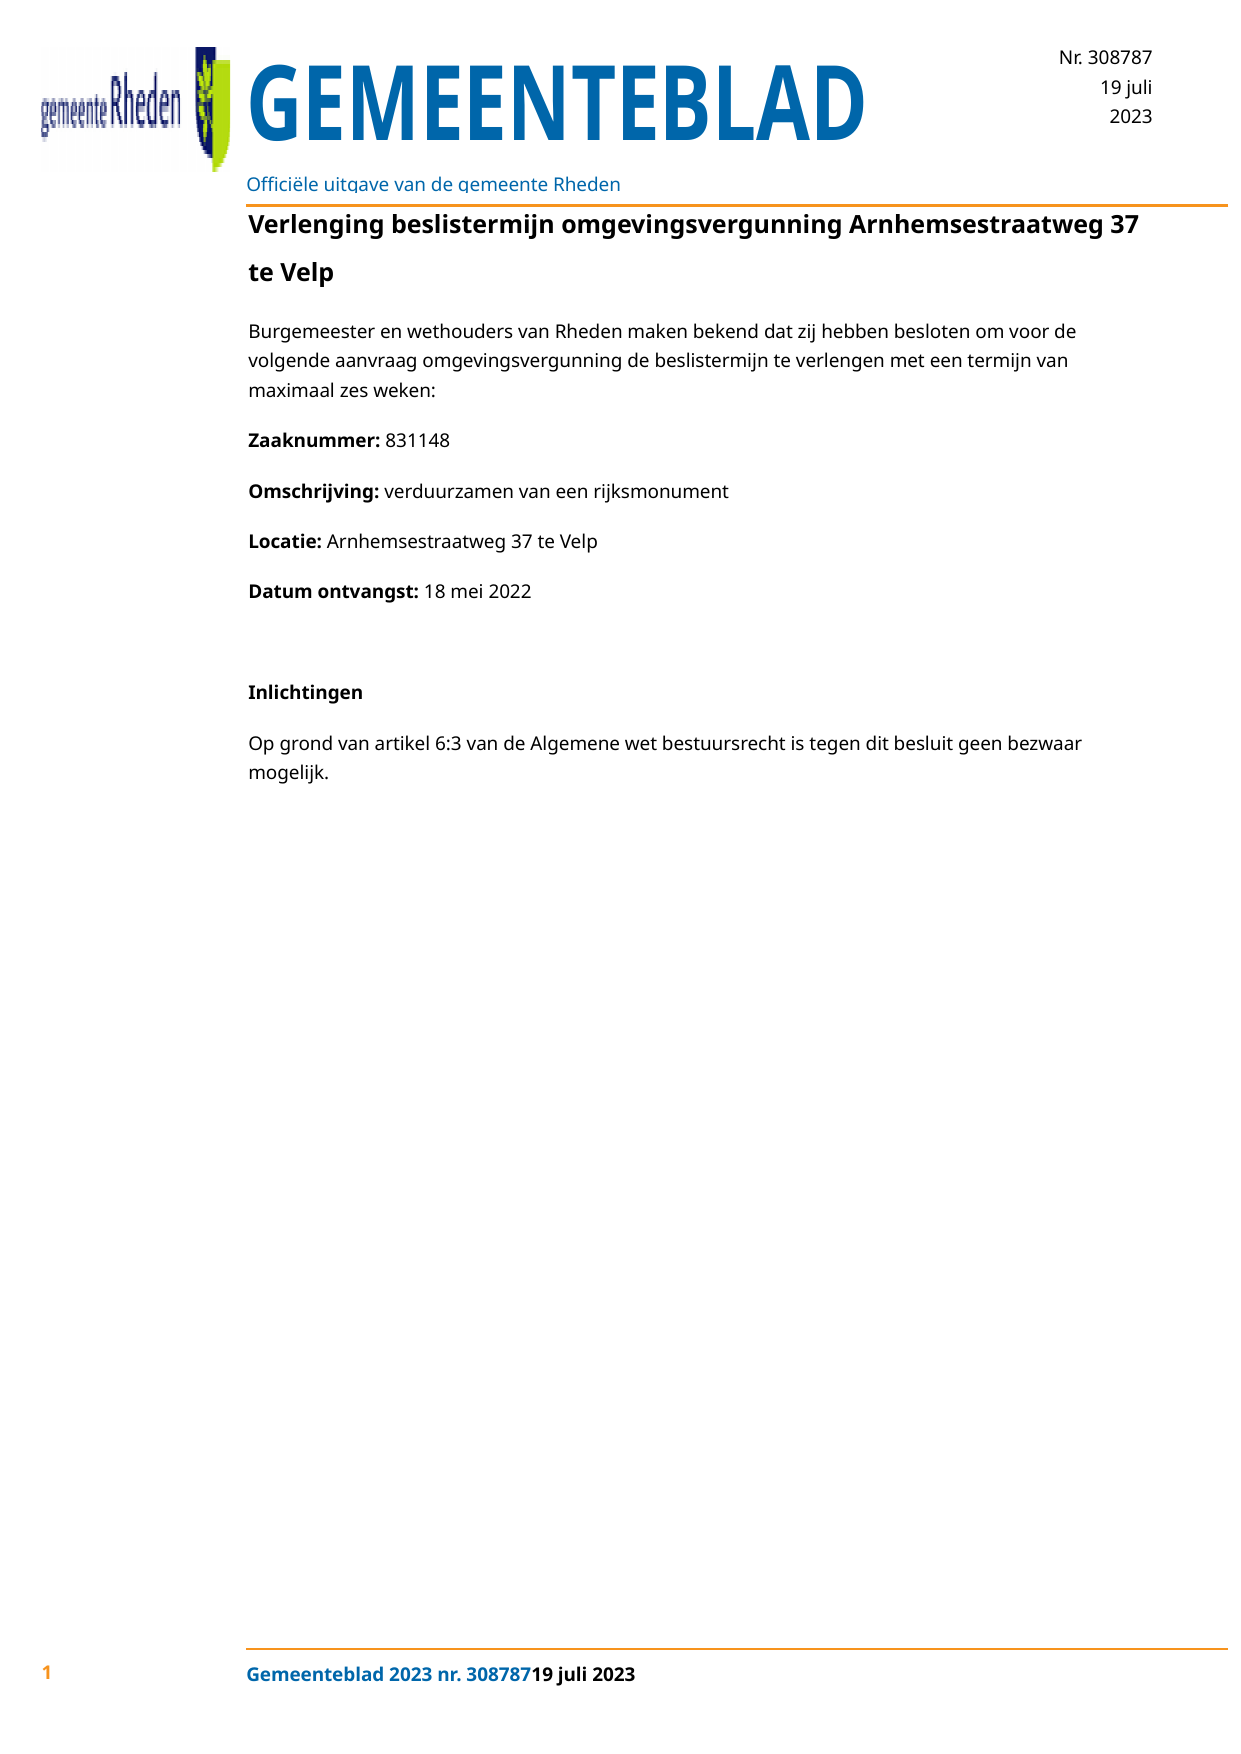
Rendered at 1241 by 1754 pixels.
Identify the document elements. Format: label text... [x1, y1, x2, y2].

text Datum ontvangst: 18 mei 2022 [248, 579, 1152, 604]
text Burgemeester en wethouders van Rheden maken bekend dat zij hebben besloten om voor de volgende aanvraag omgevingsvergunning de beslistermijn te verlengen met een termijn van maximaal zes weken: [248, 318, 1152, 403]
picture [41, 47, 231, 172]
text Locatie: Arnhemsestraatweg 37 te Velp [248, 528, 1152, 554]
text Inlichtingen [248, 679, 1152, 705]
text Omschrijving: verduurzamen van een rijksmonument [248, 478, 1152, 504]
text Zaaknummer: 831148 [248, 427, 1152, 453]
text Verlenging beslistermijn omgevingsvergunning Arnhemsestraatweg 37 te Velp [248, 207, 1152, 288]
text Op grond van artikel 6:3 van de Algemene wet bestuursrecht is tegen dit besluit geen bezwaar mogelijk. [248, 730, 1152, 785]
